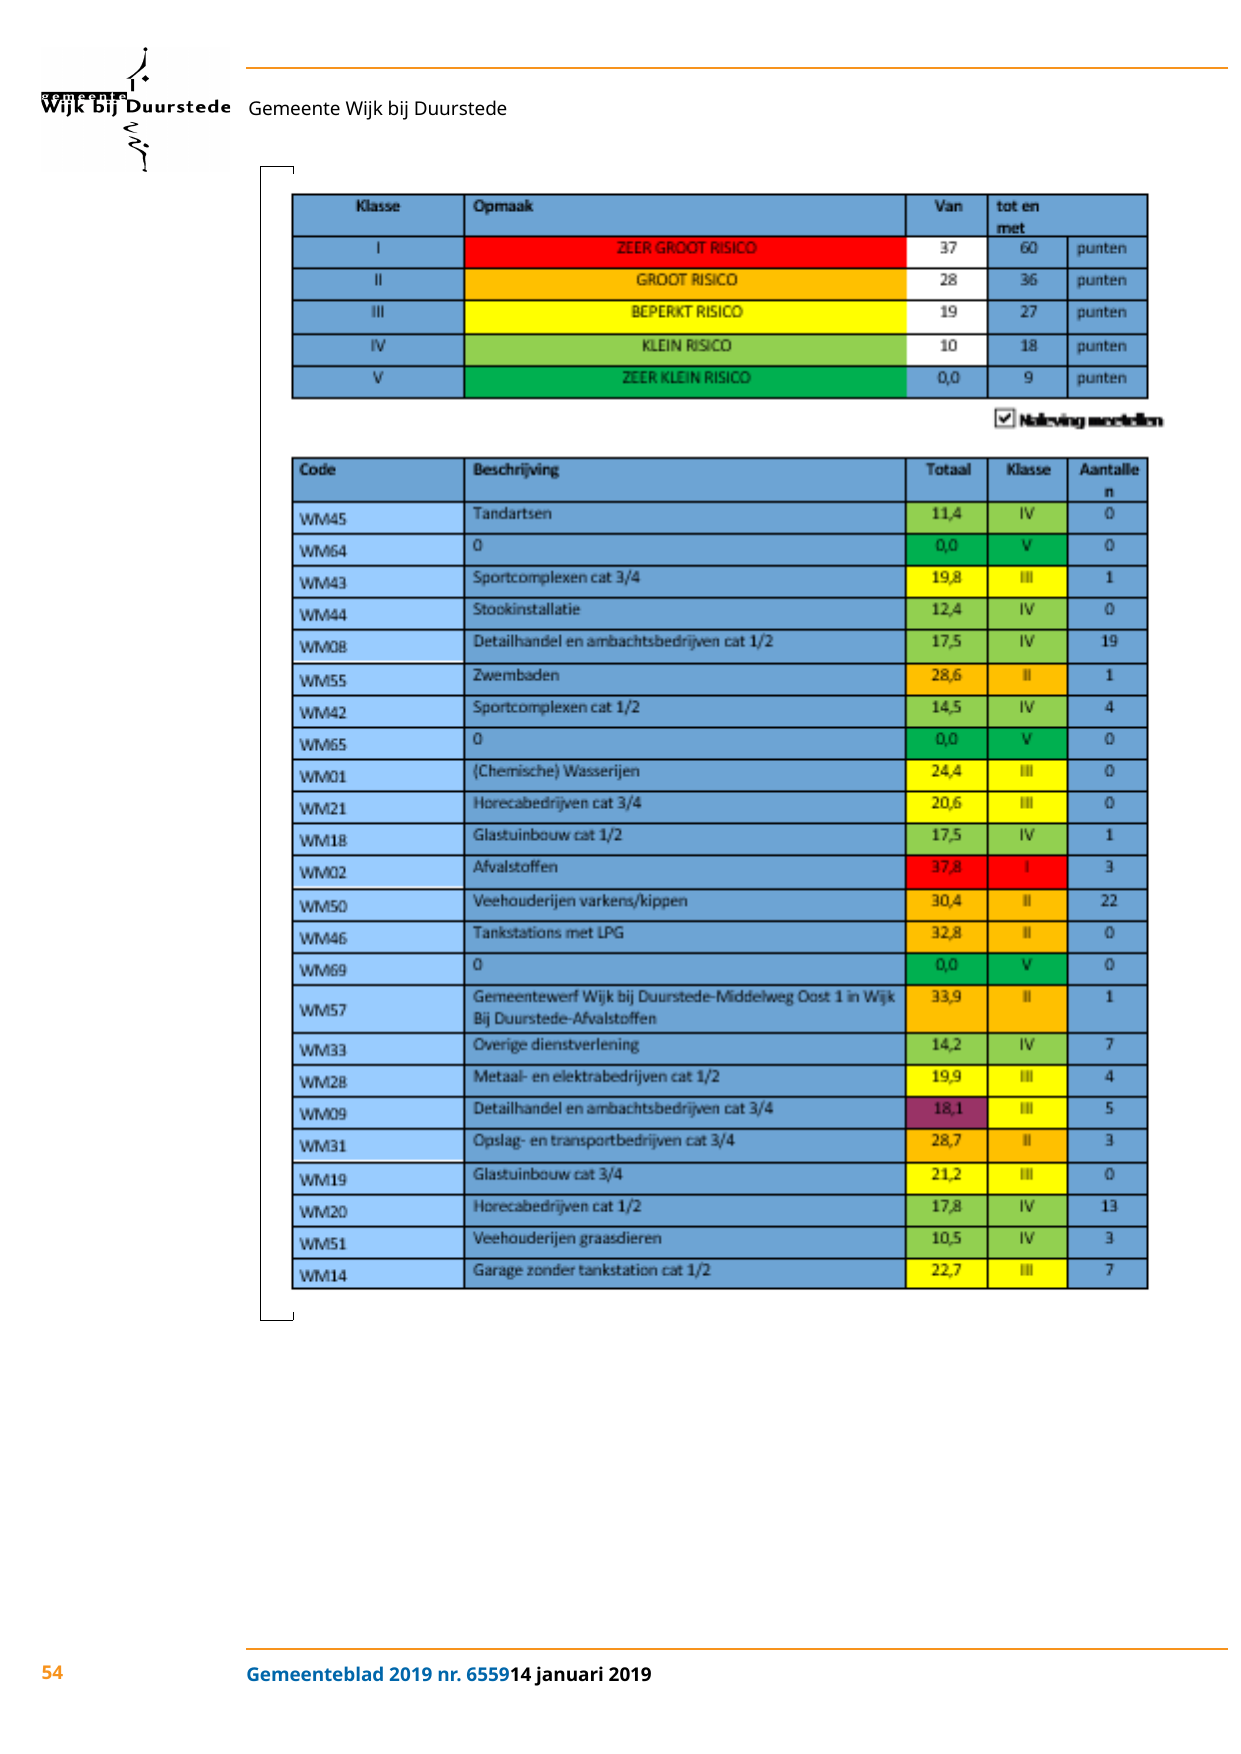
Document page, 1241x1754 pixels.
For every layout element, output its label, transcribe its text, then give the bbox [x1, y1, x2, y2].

text Gemeente Wijk bij Duurstede [248, 95, 1152, 121]
picture [268, 174, 1173, 1312]
picture [41, 47, 231, 172]
